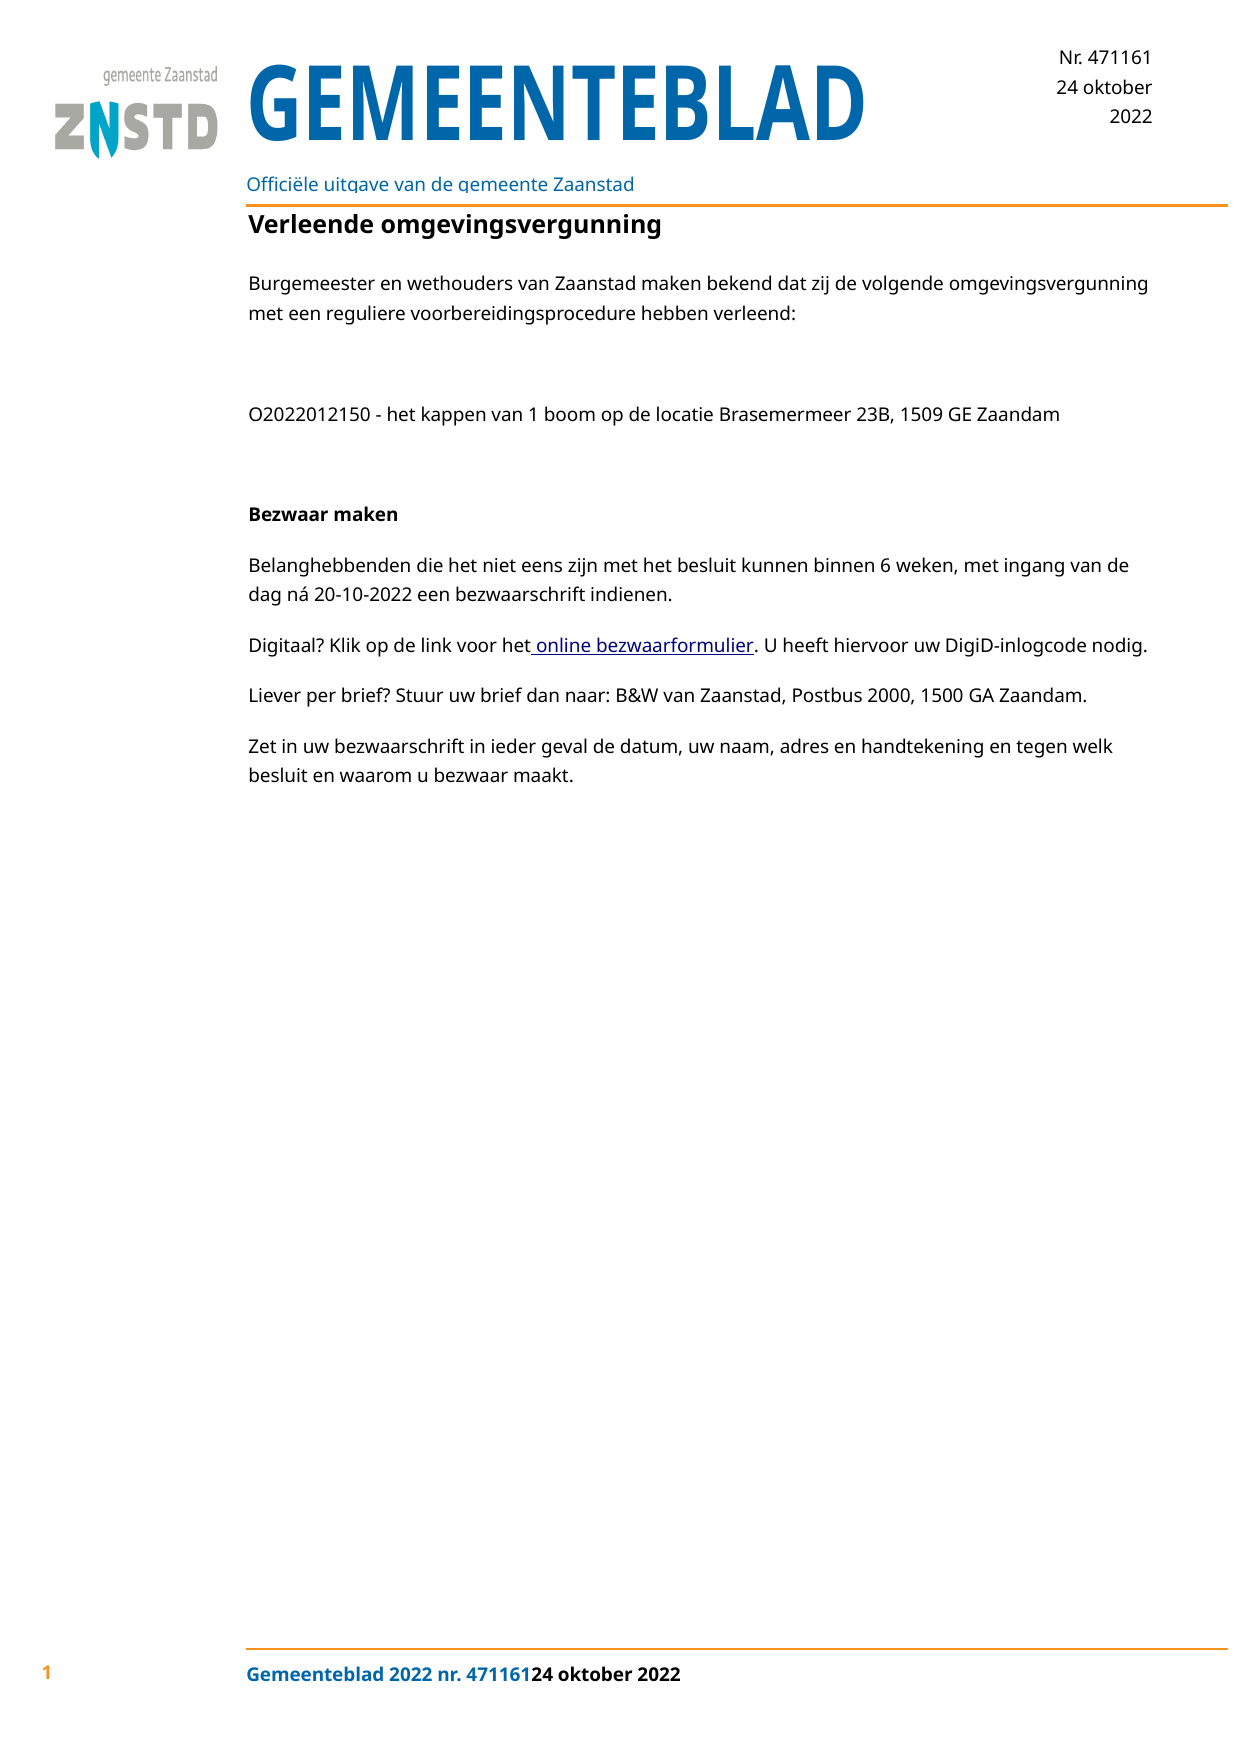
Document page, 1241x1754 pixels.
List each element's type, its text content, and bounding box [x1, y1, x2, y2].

text Zet in uw bezwaarschrift in ieder geval de datum, uw naam, adres en handtekening en tegen welk besluit en waarom u bezwaar maakt. [248, 733, 1152, 788]
text Digitaal? Klik op de link voor het online bezwaarformulier. U heeft hiervoor uw DigiD-inlogcode nodig. [248, 632, 1152, 658]
text Burgemeester en wethouders van Zaanstad maken bekend dat zij de volgende omgevingsvergunning met een reguliere voorbereidingsprocedure hebben verleend: [248, 270, 1152, 326]
text O2022012150 - het kappen van 1 boom op de locatie Brasemermeer 23B, 1509 GE Zaandam [248, 401, 1152, 426]
text Bezwaar maken [248, 502, 1152, 527]
text Belanghebbenden die het niet eens zijn met het besluit kunnen binnen 6 weken, met ingang van de dag ná 20-10-2022 een bezwaarschrift indienen. [248, 552, 1152, 607]
text Verleende omgevingsvergunning [248, 207, 1152, 241]
text Liever per brief? Stuur uw brief dan naar: B&W van Zaanstad, Postbus 2000, 1500 GA Zaandam. [248, 682, 1152, 708]
picture [41, 47, 231, 172]
